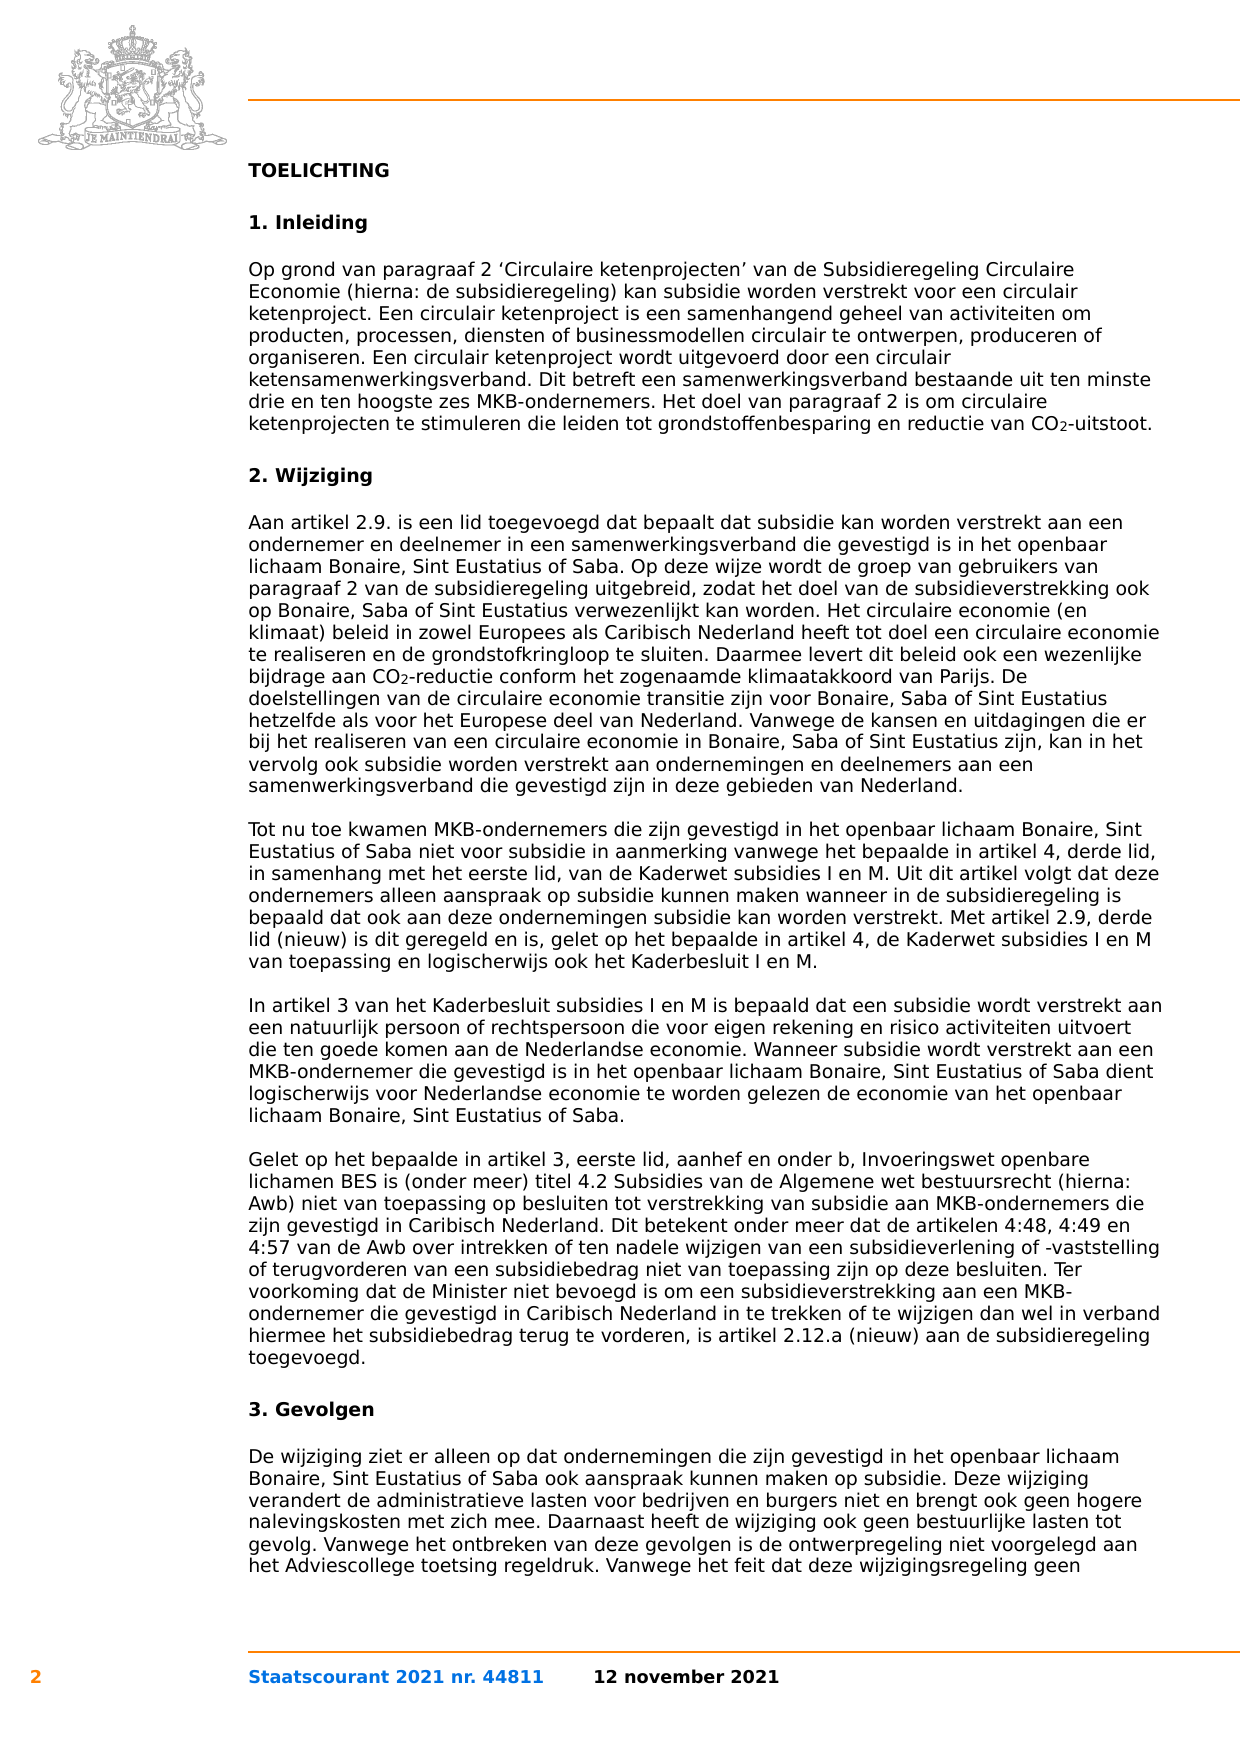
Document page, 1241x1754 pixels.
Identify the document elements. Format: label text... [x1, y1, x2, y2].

subtitle 1. Inleiding [248, 212, 1163, 234]
subtitle TOELICHTING [248, 160, 1163, 182]
text De wijziging ziet er alleen op dat ondernemingen die zijn gevestigd in het openbaar lichaam Bonaire, Sint Eustatius of Saba ook aanspraak kunnen maken op subsidie. Deze wijziging verandert de administratieve lasten voor bedrijven en burgers niet en brengt ook geen hogere nalevingskosten met zich mee. Daarnaast heeft de wijziging ook geen bestuurlijke lasten tot gevolg. Vanwege het ontbreken van deze gevolgen is de ontwerpregeling niet voorgelegd aan het Adviescollege toetsing regeldruk. Vanwege het feit dat deze wijzigingsregeling geen [248, 1446, 1163, 1577]
text Tot nu toe kwamen MKB-ondernemers die zijn gevestigd in het openbaar lichaam Bonaire, Sint Eustatius of Saba niet voor subsidie in aanmerking vanwege het bepaalde in artikel 4, derde lid, in samenhang met het eerste lid, van de Kaderwet subsidies I en M. Uit dit artikel volgt dat deze ondernemers alleen aanspraak op subsidie kunnen maken wanneer in de subsidieregeling is bepaald dat ook aan deze ondernemingen subsidie kan worden verstrekt. Met artikel 2.9, derde lid (nieuw) is dit geregeld en is, gelet op het bepaalde in artikel 4, de Kaderwet subsidies I en M van toepassing en logischerwijs ook het Kaderbesluit I en M. [248, 819, 1163, 973]
text In artikel 3 van het Kaderbesluit subsidies I en M is bepaald dat een subsidie wordt verstrekt aan een natuurlijk persoon of rechtspersoon die voor eigen rekening en risico activiteiten uitvoert die ten goede komen aan de Nederlandse economie. Wanneer subsidie wordt verstrekt aan een MKB-ondernemer die gevestigd is in het openbaar lichaam Bonaire, Sint Eustatius of Saba dient logischerwijs voor Nederlandse economie te worden gelezen de economie van het openbaar lichaam Bonaire, Sint Eustatius of Saba. [248, 995, 1163, 1127]
text Aan artikel 2.9. is een lid toegevoegd dat bepaalt dat subsidie kan worden verstrekt aan een ondernemer en deelnemer in een samenwerkingsverband die gevestigd is in het openbaar lichaam Bonaire, Sint Eustatius of Saba. Op deze wijze wordt de groep van gebruikers van paragraaf 2 van de subsidieregeling uitgebreid, zodat het doel van de subsidieverstrekking ook op Bonaire, Saba of Sint Eustatius verwezenlijkt kan worden. Het circulaire economie (en klimaat) beleid in zowel Europees als Caribisch Nederland heeft tot doel een circulaire economie te realiseren en de grondstofkringloop te sluiten. Daarmee levert dit beleid ook een wezenlijke bijdrage aan CO2-reductie conform het zogenaamde klimaatakkoord van Parijs. De doelstellingen van de circulaire economie transitie zijn voor Bonaire, Saba of Sint Eustatius hetzelfde als voor het Europese deel van Nederland. Vanwege de kansen en uitdagingen die er bij het realiseren van een circulaire economie in Bonaire, Saba of Sint Eustatius zijn, kan in het vervolg ook subsidie worden verstrekt aan ondernemingen en deelnemers aan een samenwerkingsverband die gevestigd zijn in deze gebieden van Nederland. [248, 512, 1163, 797]
picture [38, 25, 227, 150]
text Op grond van paragraaf 2 ‘Circulaire ketenprojecten’ van de Subsidieregeling Circulaire Economie (hierna: de subsidieregeling) kan subsidie worden verstrekt voor een circulair ketenproject. Een circulair ketenproject is een samenhangend geheel van activiteiten om producten, processen, diensten of businessmodellen circulair te ontwerpen, produceren of organiseren. Een circulair ketenproject wordt uitgevoerd door een circulair ketensamenwerkingsverband. Dit betreft een samenwerkingsverband bestaande uit ten minste drie en ten hoogste zes MKB-ondernemers. Het doel van paragraaf 2 is om circulaire ketenprojecten te stimuleren die leiden tot grondstoffenbesparing en reductie van CO2-uitstoot. [248, 259, 1163, 435]
subtitle 3. Gevolgen [248, 1398, 1163, 1421]
text Gelet op het bepaalde in artikel 3, eerste lid, aanhef en onder b, Invoeringswet openbare lichamen BES is (onder meer) titel 4.2 Subsidies van de Algemene wet bestuursrecht (hierna: Awb) niet van toepassing op besluiten tot verstrekking van subsidie aan MKB-ondernemers die zijn gevestigd in Caribisch Nederland. Dit betekent onder meer dat de artikelen 4:48, 4:49 en 4:57 van de Awb over intrekken of ten nadele wijzigen van een subsidieverlening of -vaststelling of terugvorderen van een subsidiebedrag niet van toepassing zijn op deze besluiten. Ter voorkoming dat de Minister niet bevoegd is om een subsidieverstrekking aan een MKB-ondernemer die gevestigd in Caribisch Nederland in te trekken of te wijzigen dan wel in verband hiermee het subsidiebedrag terug te vorderen, is artikel 2.12.a (nieuw) aan de subsidieregeling toegevoegd. [248, 1149, 1163, 1368]
subtitle 2. Wijziging [248, 465, 1163, 487]
